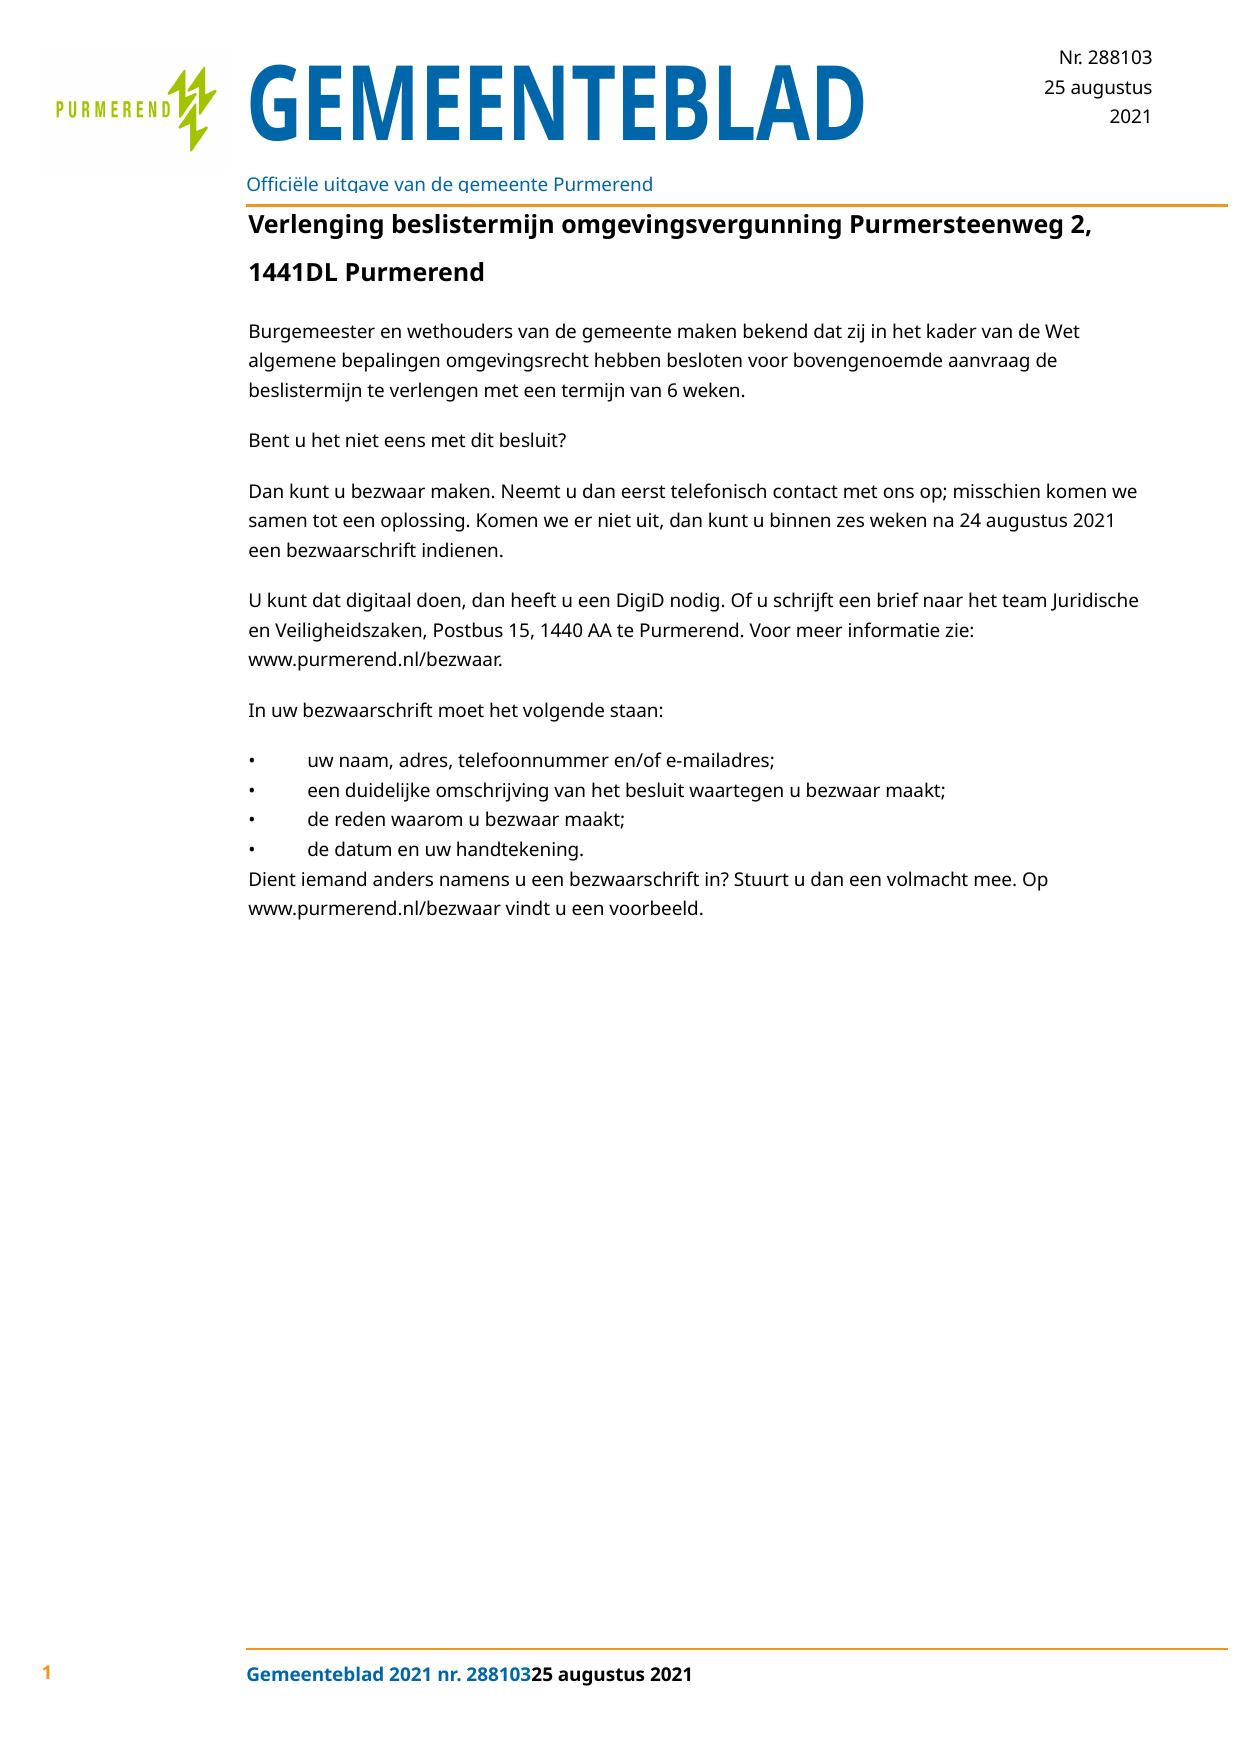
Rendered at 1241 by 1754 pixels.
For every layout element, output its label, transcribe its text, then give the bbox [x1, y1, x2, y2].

text In uw bezwaarschrift moet het volgende staan: [248, 697, 1152, 723]
text Bent u het niet eens met dit besluit? [248, 427, 1152, 453]
picture [41, 47, 231, 172]
text Dient iemand anders namens u een bezwaarschrift in? Stuurt u dan een volmacht mee. Op www.purmerend.nl/bezwaar vindt u een voorbeeld. [248, 866, 1152, 921]
text Burgemeester en wethouders van de gemeente maken bekend dat zij in het kader van de Wet algemene bepalingen omgevingsrecht hebben besloten voor bovengenoemde aanvraag de beslistermijn te verlengen met een termijn van 6 weken. [248, 318, 1152, 403]
list uw naam, adres, telefoonnummer en/of e-mailadres; [248, 747, 1152, 773]
list de datum en uw handtekening. [248, 836, 1152, 862]
text U kunt dat digitaal doen, dan heeft u een DigiD nodig. Of u schrijft een brief naar het team Juridische en Veiligheidszaken, Postbus 15, 1440 AA te Purmerend. Voor meer informatie zie: www.purmerend.nl/bezwaar. [248, 587, 1152, 672]
text Dan kunt u bezwaar maken. Neemt u dan eerst telefonisch contact met ons op; misschien komen we samen tot een oplossing. Komen we er niet uit, dan kunt u binnen zes weken na 24 augustus 2021 een bezwaarschrift indienen. [248, 478, 1152, 563]
text Verlenging beslistermijn omgevingsvergunning Purmersteenweg 2, 1441DL Purmerend [248, 207, 1152, 288]
list de reden waarom u bezwaar maakt; [248, 807, 1152, 832]
list een duidelijke omschrijving van het besluit waartegen u bezwaar maakt; [248, 777, 1152, 803]
